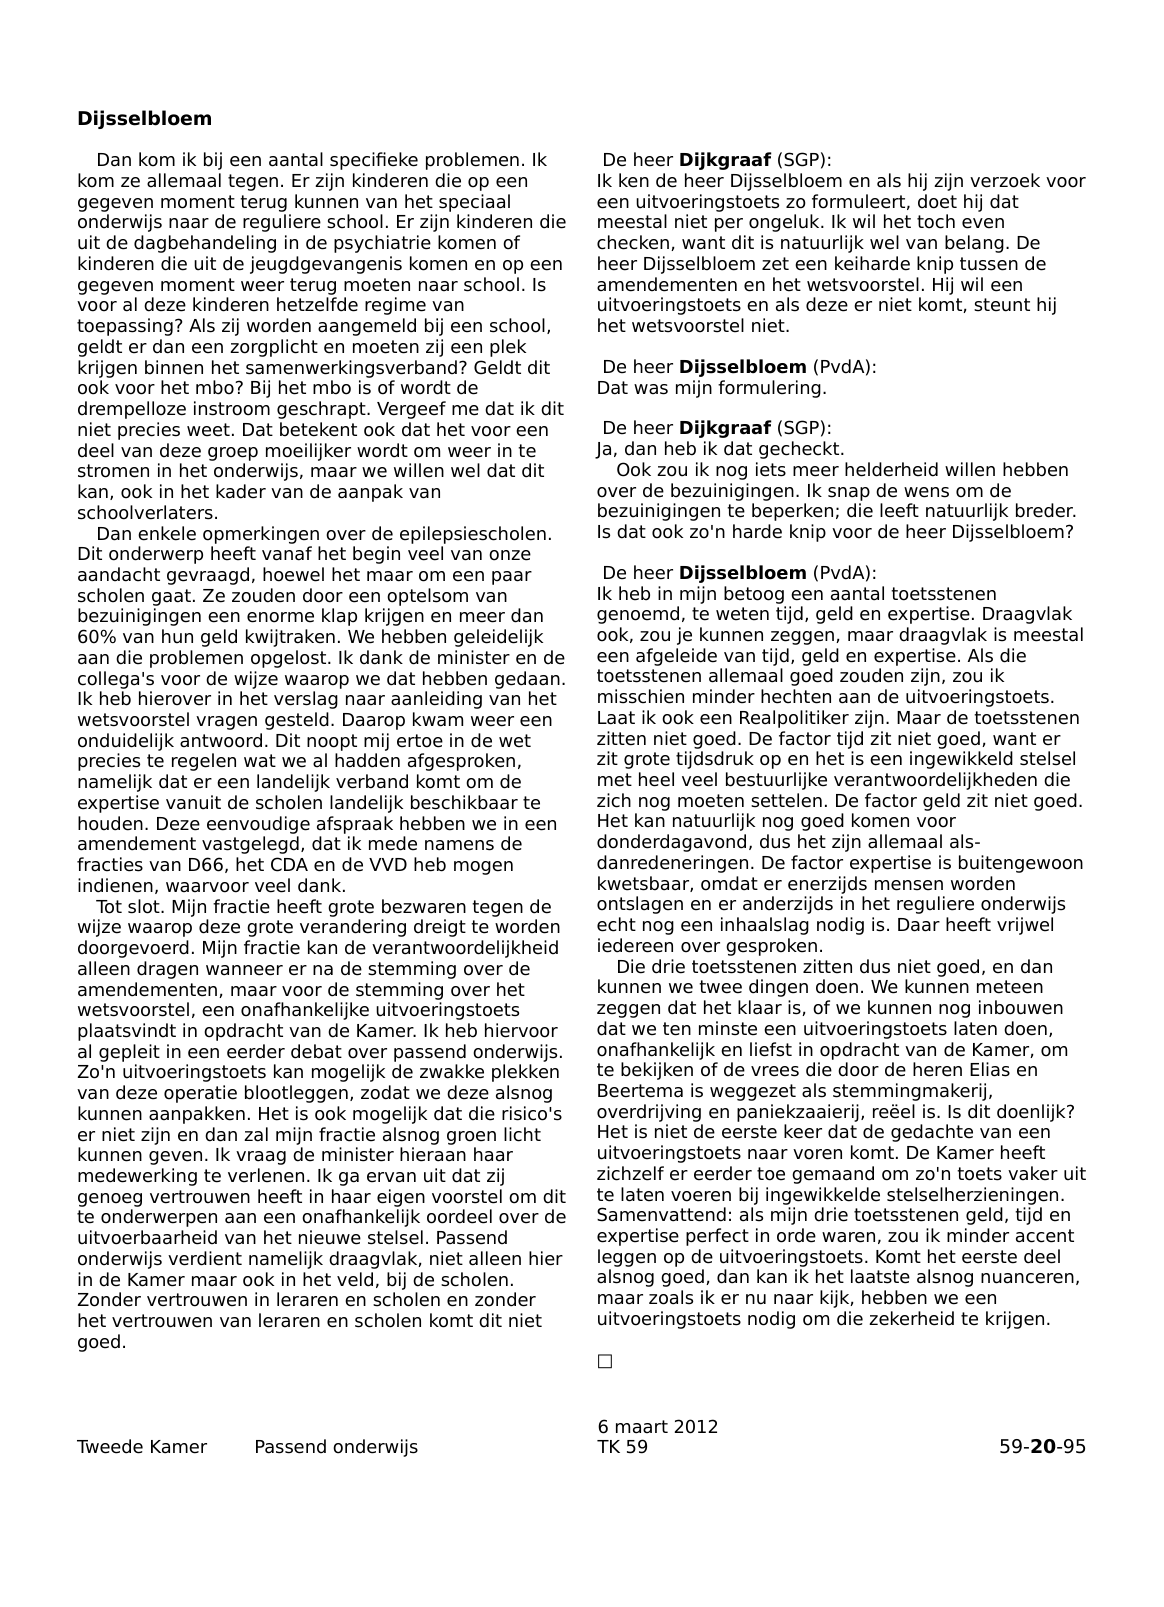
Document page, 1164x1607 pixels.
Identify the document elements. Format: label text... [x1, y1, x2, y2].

text Ook zou ik nog iets meer helderheid willen hebben over de bezuinigingen. Ik snap de wens om de bezuinigingen te beperken; die leeft natuurlijk breder. Is dat ook zo'n harde knip voor de heer Dijsselbloem? [596, 460, 1087, 543]
text Dat was mijn formulering. [596, 377, 1087, 398]
text De heer Dijsselbloem (PvdA): [596, 563, 1087, 583]
text De heer Dijkgraaf (SGP): [596, 150, 1087, 171]
text □ [596, 1349, 1087, 1370]
text Dan enkele opmerkingen over de epilepsiescholen. Dit onderwerp heeft vanaf het begin veel van onze aandacht gevraagd, hoewel het maar om een paar scholen gaat. Ze zouden door een optelsom van bezuinigingen een enorme klap krijgen en meer dan 60% van hun geld kwijtraken. We hebben geleidelijk aan die problemen opgelost. Ik dank de minister en de collega's voor de wijze waarop we dat hebben gedaan. Ik heb hierover in het verslag naar aanleiding van het wetsvoorstel vragen gesteld. Daarop kwam weer een onduidelijk antwoord. Dit noopt mij ertoe in de wet precies te regelen wat we al hadden afgesproken, namelijk dat er een landelijk verband komt om de expertise vanuit de scholen landelijk beschikbaar te houden. Deze eenvoudige afspraak hebben we in een amendement vastgelegd, dat ik mede namens de fracties van D66, het CDA en de VVD heb mogen indienen, waarvoor veel dank. [77, 523, 567, 896]
text Ik heb in mijn betoog een aantal toetsstenen genoemd, te weten tijd, geld en expertise. Draagvlak ook, zou je kunnen zeggen, maar draagvlak is meestal een afgeleide van tijd, geld en expertise. Als die toetsstenen allemaal goed zouden zijn, zou ik misschien minder hechten aan de uitvoeringstoets. Laat ik ook een Realpolitiker zijn. Maar de toetsstenen zitten niet goed. De factor tijd zit niet goed, want er zit grote tijdsdruk op en het is een ingewikkeld stelsel met heel veel bestuurlijke verantwoordelijkheden die zich nog moeten settelen. De factor geld zit niet goed. Het kan natuurlijk nog goed komen voor donderdagavond, dus het zijn allemaal als-danredeneringen. De factor expertise is buitengewoon kwetsbaar, omdat er enerzijds mensen worden ontslagen en er anderzijds in het reguliere onderwijs echt nog een inhaalslag nodig is. Daar heeft vrijwel iedereen over gesproken. [596, 583, 1087, 956]
text Ik ken de heer Dijsselbloem en als hij zijn verzoek voor een uitvoeringstoets zo formuleert, doet hij dat meestal niet per ongeluk. Ik wil het toch even checken, want dit is natuurlijk wel van belang. De heer Dijsselbloem zet een keiharde knip tussen de amendementen en het wetsvoorstel. Hij wil een uitvoeringstoets en als deze er niet komt, steunt hij het wetsvoorstel niet. [596, 171, 1087, 337]
text De heer Dijsselbloem (PvdA): [596, 357, 1087, 377]
text Tot slot. Mijn fractie heeft grote bezwaren tegen de wijze waarop deze grote verandering dreigt te worden doorgevoerd. Mijn fractie kan de verantwoordelijkheid alleen dragen wanneer er na de stemming over de amendementen, maar voor de stemming over het wetsvoorstel, een onafhankelijke uitvoeringstoets plaatsvindt in opdracht van de Kamer. Ik heb hiervoor al gepleit in een eerder debat over passend onderwijs. Zo'n uitvoeringstoets kan mogelijk de zwakke plekken van deze operatie blootleggen, zodat we deze alsnog kunnen aanpakken. Het is ook mogelijk dat die risico's er niet zijn en dan zal mijn fractie alsnog groen licht kunnen geven. Ik vraag de minister hieraan haar medewerking te verlenen. Ik ga ervan uit dat zij genoeg vertrouwen heeft in haar eigen voorstel om dit te onderwerpen aan een onafhankelijk oordeel over de uitvoerbaarheid van het nieuwe stelsel. Passend onderwijs verdient namelijk draagvlak, niet alleen hier in de Kamer maar ook in het veld, bij de scholen. Zonder vertrouwen in leraren en scholen en zonder het vertrouwen van leraren en scholen komt dit niet goed. [77, 896, 567, 1352]
text Die drie toetsstenen zitten dus niet goed, en dan kunnen we twee dingen doen. We kunnen meteen zeggen dat het klaar is, of we kunnen nog inbouwen dat we ten minste een uitvoeringstoets laten doen, onafhankelijk en liefst in opdracht van de Kamer, om te bekijken of de vrees die door de heren Elias en Beertema is weggezet als stemmingmakerij, overdrijving en paniekzaaierij, reëel is. Is dit doenlijk? Het is niet de eerste keer dat de gedachte van een uitvoeringstoets naar voren komt. De Kamer heeft zichzelf er eerder toe gemaand om zo'n toets vaker uit te laten voeren bij ingewikkelde stelselherzieningen. Samenvattend: als mijn drie toetsstenen geld, tijd en expertise perfect in orde waren, zou ik minder accent leggen op de uitvoeringstoets. Komt het eerste deel alsnog goed, dan kan ik het laatste alsnog nuanceren, maar zoals ik er nu naar kijk, hebben we een uitvoeringstoets nodig om die zekerheid te krijgen. [596, 956, 1087, 1329]
text Ja, dan heb ik dat gecheckt. [596, 439, 1087, 460]
text Dan kom ik bij een aantal specifieke problemen. Ik kom ze allemaal tegen. Er zijn kinderen die op een gegeven moment terug kunnen van het speciaal onderwijs naar de reguliere school. Er zijn kinderen die uit de dagbehandeling in de psychiatrie komen of kinderen die uit de jeugdgevangenis komen en op een gegeven moment weer terug moeten naar school. Is voor al deze kinderen hetzelfde regime van toepassing? Als zij worden aangemeld bij een school, geldt er dan een zorgplicht en moeten zij een plek krijgen binnen het samenwerkingsverband? Geldt dit ook voor het mbo? Bij het mbo is of wordt de drempelloze instroom geschrapt. Vergeef me dat ik dit niet precies weet. Dat betekent ook dat het voor een deel van deze groep moeilijker wordt om weer in te stromen in het onderwijs, maar we willen wel dat dit kan, ook in het kader van de aanpak van schoolverlaters. [77, 150, 567, 523]
text De heer Dijkgraaf (SGP): [596, 418, 1087, 439]
